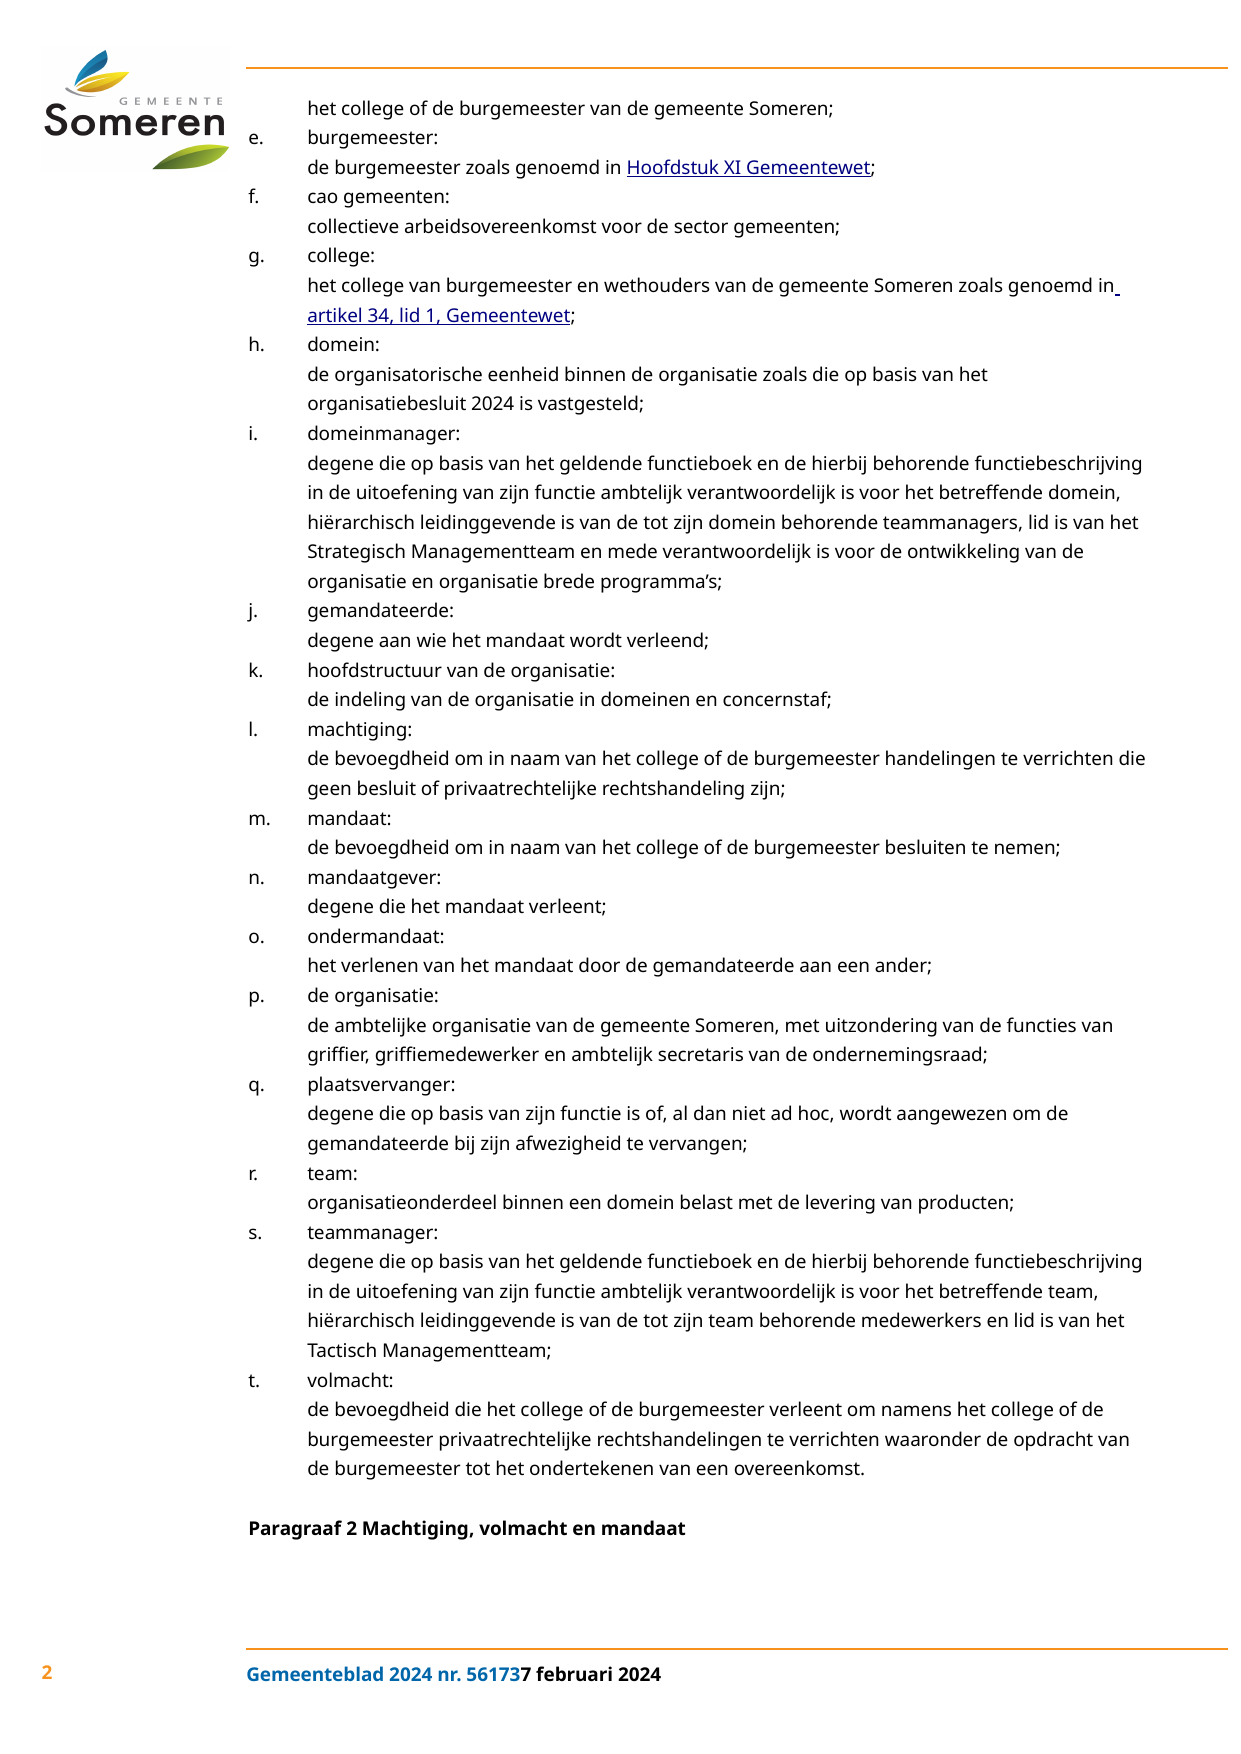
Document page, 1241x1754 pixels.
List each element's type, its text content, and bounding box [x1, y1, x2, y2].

list degene die op basis van het geldende functieboek en de hierbij behorende functiebeschrijving in de uitoefening van zijn functie ambtelijk verantwoordelijk is voor het betreffende domein, hiërarchisch leidinggevende is van de tot zijn domein behorende teammanagers, lid is van het Strategisch Managementteam en mede verantwoordelijk is voor de ontwikkeling van de organisatie en organisatie brede programma’s; [248, 450, 1152, 594]
list collectieve arbeidsovereenkomst voor de sector gemeenten; [248, 213, 1152, 239]
list mandaat: [248, 805, 1152, 831]
list machtiging: [248, 716, 1152, 742]
list de burgemeester zoals genoemd in Hoofdstuk XI Gemeentewet; [248, 154, 1152, 180]
list teammanager: [248, 1219, 1152, 1245]
picture [41, 47, 231, 172]
list de ambtelijke organisatie van de gemeente Someren, met uitzondering van de functies van griffier, griffiemedewerker en ambtelijk secretaris van de ondernemingsraad; [248, 1012, 1152, 1067]
list college: [248, 243, 1152, 268]
list burgemeester: [248, 124, 1152, 150]
list domein: [248, 331, 1152, 357]
text Paragraaf 2 Machtiging, volmacht en mandaat [248, 1515, 1152, 1541]
list het college of de burgemeester van de gemeente Someren; [248, 95, 1152, 121]
list gemandateerde: [248, 598, 1152, 623]
list de bevoegdheid die het college of de burgemeester verleent om namens het college of de burgemeester privaatrechtelijke rechtshandelingen te verrichten waaronder de opdracht van de burgemeester tot het ondertekenen van een overeenkomst. [248, 1396, 1152, 1481]
list de indeling van de organisatie in domeinen en concernstaf; [248, 686, 1152, 712]
list de bevoegdheid om in naam van het college of de burgemeester handelingen te verrichten die geen besluit of privaatrechtelijke rechtshandeling zijn; [248, 746, 1152, 801]
list ondermandaat: [248, 923, 1152, 949]
list de organisatorische eenheid binnen de organisatie zoals die op basis van het organisatiebesluit 2024 is vastgesteld; [248, 361, 1152, 416]
list plaatsvervanger: [248, 1071, 1152, 1097]
list domeinmanager: [248, 420, 1152, 446]
list degene die het mandaat verleent; [248, 893, 1152, 919]
list de bevoegdheid om in naam van het college of de burgemeester besluiten te nemen; [248, 834, 1152, 860]
list de organisatie: [248, 982, 1152, 1008]
list mandaatgever: [248, 864, 1152, 890]
list degene die op basis van zijn functie is of, al dan niet ad hoc, wordt aangewezen om de gemandateerde bij zijn afwezigheid te vervangen; [248, 1101, 1152, 1156]
list het verlenen van het mandaat door de gemandateerde aan een ander; [248, 953, 1152, 978]
list degene die op basis van het geldende functieboek en de hierbij behorende functiebeschrijving in de uitoefening van zijn functie ambtelijk verantwoordelijk is voor het betreffende team, hiërarchisch leidinggevende is van de tot zijn team behorende medewerkers en lid is van het Tactisch Managementteam; [248, 1248, 1152, 1363]
list het college van burgemeester en wethouders van de gemeente Someren zoals genoemd in artikel 34, lid 1, Gemeentewet; [248, 272, 1152, 328]
list organisatieonderdeel binnen een domein belast met de levering van producten; [248, 1189, 1152, 1215]
list hoofdstructuur van de organisatie: [248, 657, 1152, 683]
list degene aan wie het mandaat wordt verleend; [248, 627, 1152, 653]
list volmacht: [248, 1367, 1152, 1393]
list team: [248, 1160, 1152, 1186]
list cao gemeenten: [248, 183, 1152, 209]
